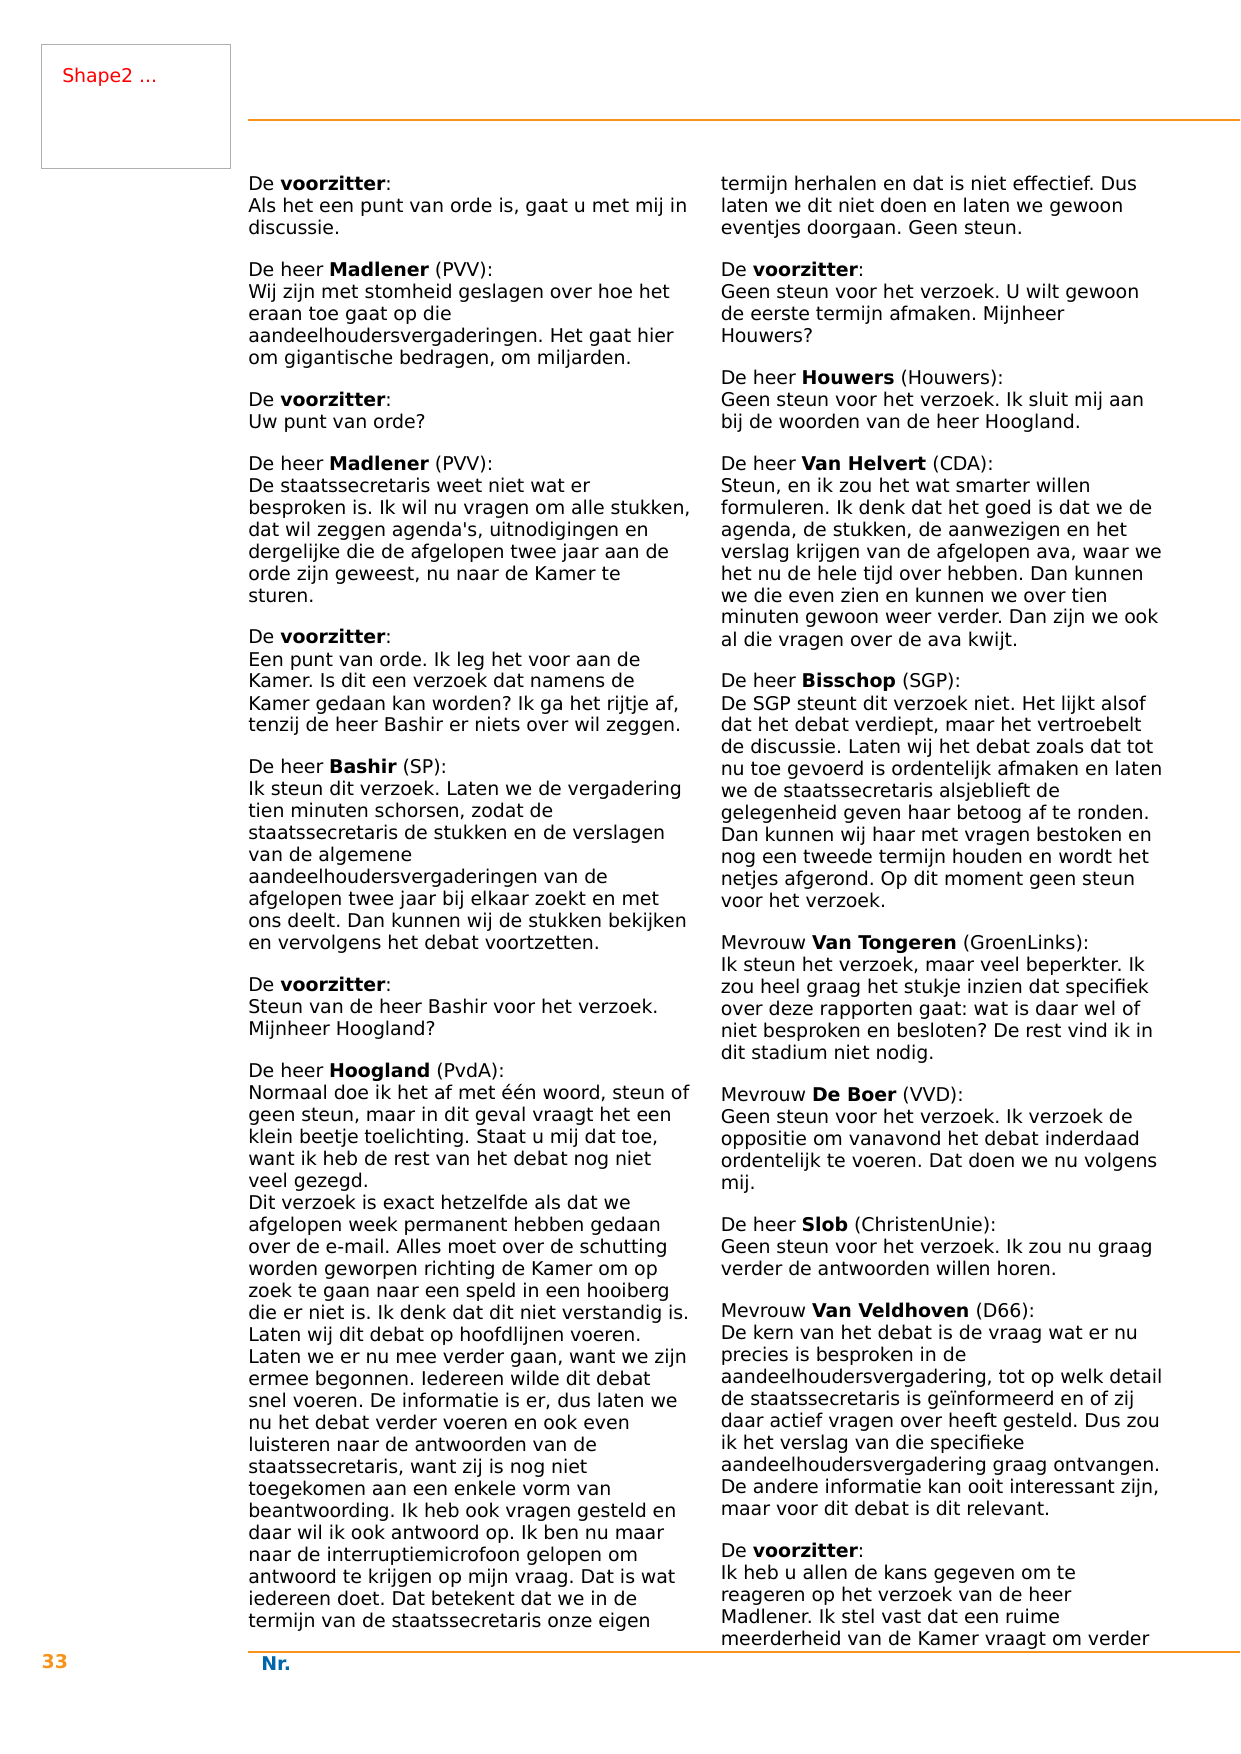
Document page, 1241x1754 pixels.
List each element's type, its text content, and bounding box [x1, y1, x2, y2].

text Ik steun dit verzoek. Laten we de vergadering tien minuten schorsen, zodat de staatssecretaris de stukken en de verslagen van de algemene aandeelhoudersvergaderingen van de afgelopen twee jaar bij elkaar zoekt en met ons deelt. Dan kunnen wij de stukken bekijken en vervolgens het debat voortzetten. [248, 778, 691, 954]
text De voorzitter: [721, 259, 1163, 281]
text De heer Hoogland (PvdA): [248, 1060, 691, 1082]
text Steun, en ik zou het wat smarter willen formuleren. Ik denk dat het goed is dat we de agenda, de stukken, de aanwezigen en het verslag krijgen van de afgelopen ava, waar we het nu de hele tijd over hebben. Dan kunnen we die even zien en kunnen we over tien minuten gewoon weer verder. Dan zijn we ook al die vragen over de ava kwijt. [721, 474, 1163, 650]
text Mevrouw De Boer (VVD): [721, 1084, 1163, 1106]
text Ik steun het verzoek, maar veel beperkter. Ik zou heel graag het stukje inzien dat specifiek over deze rapporten gaat: wat is daar wel of niet besproken en besloten? De rest vind ik in dit stadium niet nodig. [721, 954, 1163, 1064]
text Wij zijn met stomheid geslagen over hoe het eraan toe gaat op die aandeelhoudersvergaderingen. Het gaat hier om gigantische bedragen, om miljarden. [248, 281, 691, 369]
text De heer Madlener (PVV): [248, 259, 691, 281]
text De heer Houwers (Houwers): [721, 367, 1163, 389]
text Geen steun voor het verzoek. Ik sluit mij aan bij de woorden van de heer Hoogland. [721, 389, 1163, 433]
text Mevrouw Van Tongeren (GroenLinks): [721, 932, 1163, 954]
text De heer Slob (ChristenUnie): [721, 1214, 1163, 1236]
text Geen steun voor het verzoek. Ik verzoek de oppositie om vanavond het debat inderdaad ordentelijk te voeren. Dat doen we nu volgens mij. [721, 1106, 1163, 1194]
text termijn herhalen en dat is niet effectief. Dus laten we dit niet doen en laten we gewoon eventjes doorgaan. Geen steun. [721, 173, 1163, 239]
text De kern van het debat is de vraag wat er nu precies is besproken in de aandeelhoudersvergadering, tot op welk detail de staatssecretaris is geïnformeerd en of zij daar actief vragen over heeft gesteld. Dus zou ik het verslag van die specifieke aandeelhoudersvergadering graag ontvangen. De andere informatie kan ooit interessant zijn, maar voor dit debat is dit relevant. [721, 1322, 1163, 1520]
text Geen steun voor het verzoek. U wilt gewoon de eerste termijn afmaken. Mijnheer Houwers? [721, 281, 1163, 347]
text Normaal doe ik het af met één woord, steun of geen steun, maar in dit geval vraagt het een klein beetje toelichting. Staat u mij dat toe, want ik heb de rest van het debat nog niet veel gezegd. [248, 1082, 691, 1192]
text Ik heb u allen de kans gegeven om te reageren op het verzoek van de heer Madlener. Ik stel vast dat een ruime meerderheid van de Kamer vraagt om verder [721, 1562, 1163, 1649]
text Dit verzoek is exact hetzelfde als dat we afgelopen week permanent hebben gedaan over de e-mail. Alles moet over de schutting worden geworpen richting de Kamer om op zoek te gaan naar een speld in een hooiberg die er niet is. Ik denk dat dit niet verstandig is. Laten wij dit debat op hoofdlijnen voeren. Laten we er nu mee verder gaan, want we zijn ermee begonnen. Iedereen wilde dit debat snel voeren. De informatie is er, dus laten we nu het debat verder voeren en ook even luisteren naar de antwoorden van de staatssecretaris, want zij is nog niet toegekomen aan een enkele vorm van beantwoording. Ik heb ook vragen gesteld en daar wil ik ook antwoord op. Ik ben nu maar naar de interruptiemicrofoon gelopen om antwoord te krijgen op mijn vraag. Dat is wat iedereen doet. Dat betekent dat we in de termijn van de staatssecretaris onze eigen [248, 1192, 691, 1632]
text De voorzitter: [248, 974, 691, 996]
text Geen steun voor het verzoek. Ik zou nu graag verder de antwoorden willen horen. [721, 1236, 1163, 1280]
text Mevrouw Van Veldhoven (D66): [721, 1300, 1163, 1322]
text De voorzitter: [248, 389, 691, 411]
text Een punt van orde. Ik leg het voor aan de Kamer. Is dit een verzoek dat namens de Kamer gedaan kan worden? Ik ga het rijtje af, tenzij de heer Bashir er niets over wil zeggen. [248, 648, 691, 736]
text Als het een punt van orde is, gaat u met mij in discussie. [248, 195, 691, 239]
text De voorzitter: [248, 626, 691, 648]
text De heer Van Helvert (CDA): [721, 453, 1163, 474]
text De heer Bashir (SP): [248, 756, 691, 778]
text De voorzitter: [721, 1540, 1163, 1562]
text De SGP steunt dit verzoek niet. Het lijkt alsof dat het debat verdiept, maar het vertroebelt de discussie. Laten wij het debat zoals dat tot nu toe gevoerd is ordentelijk afmaken en laten we de staatssecretaris alsjeblieft de gelegenheid geven haar betoog af te ronden. Dan kunnen wij haar met vragen bestoken en nog een tweede termijn houden en wordt het netjes afgerond. Op dit moment geen steun voor het verzoek. [721, 692, 1163, 912]
text De heer Bisschop (SGP): [721, 670, 1163, 692]
text Steun van de heer Bashir voor het verzoek. Mijnheer Hoogland? [248, 996, 691, 1040]
text De voorzitter: [248, 173, 691, 195]
text Uw punt van orde? [248, 411, 691, 433]
text De staatssecretaris weet niet wat er besproken is. Ik wil nu vragen om alle stukken, dat wil zeggen agenda's, uitnodigingen en dergelijke die de afgelopen twee jaar aan de orde zijn geweest, nu naar de Kamer te sturen. [248, 474, 691, 606]
text De heer Madlener (PVV): [248, 453, 691, 474]
